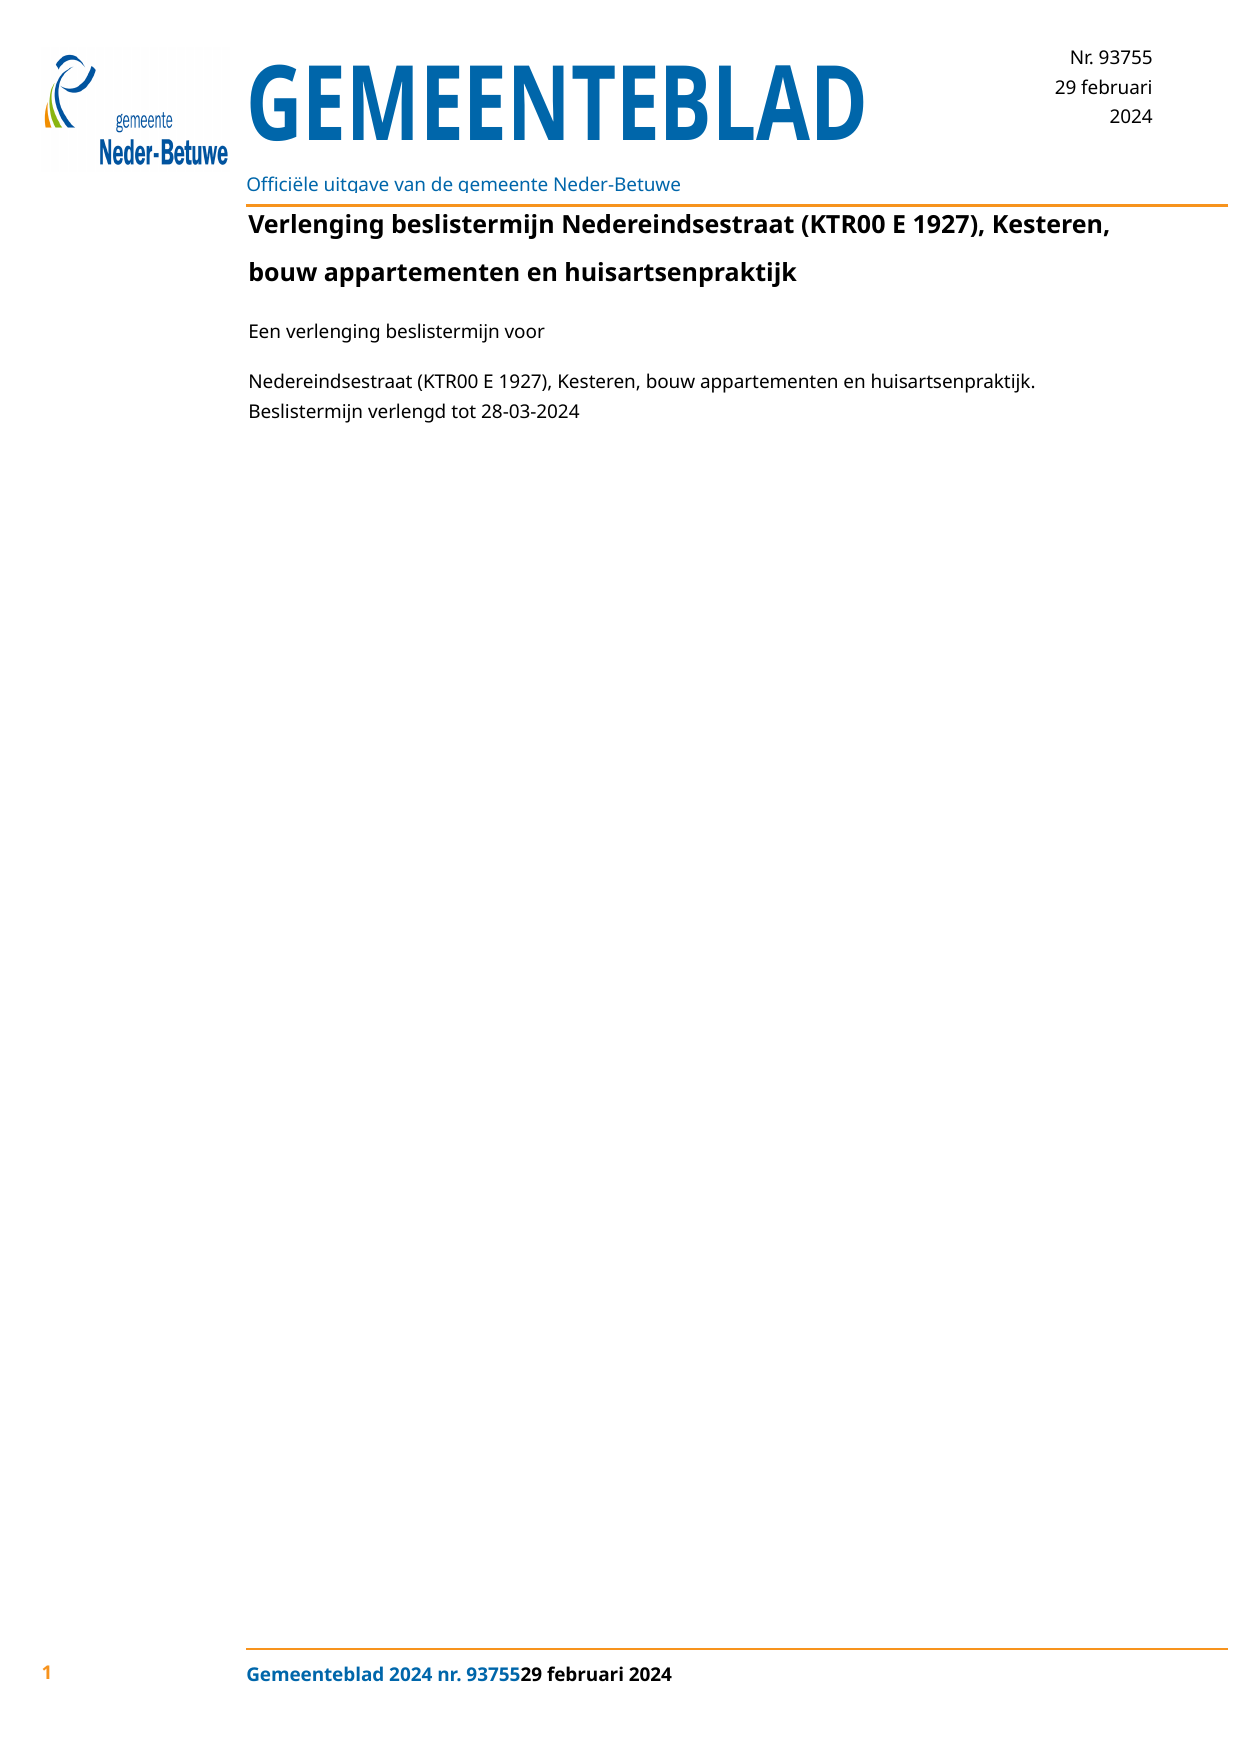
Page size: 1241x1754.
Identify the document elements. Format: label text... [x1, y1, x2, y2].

text Nedereindsestraat (KTR00 E 1927), Kesteren, bouw appartementen en huisartsenpraktijk. Beslistermijn verlengd tot 28-03-2024 [248, 368, 1152, 424]
text Een verlenging beslistermijn voor [248, 318, 1152, 344]
picture [41, 47, 231, 172]
text Verlenging beslistermijn Nedereindsestraat (KTR00 E 1927), Kesteren, bouw appartementen en huisartsenpraktijk [248, 207, 1152, 288]
